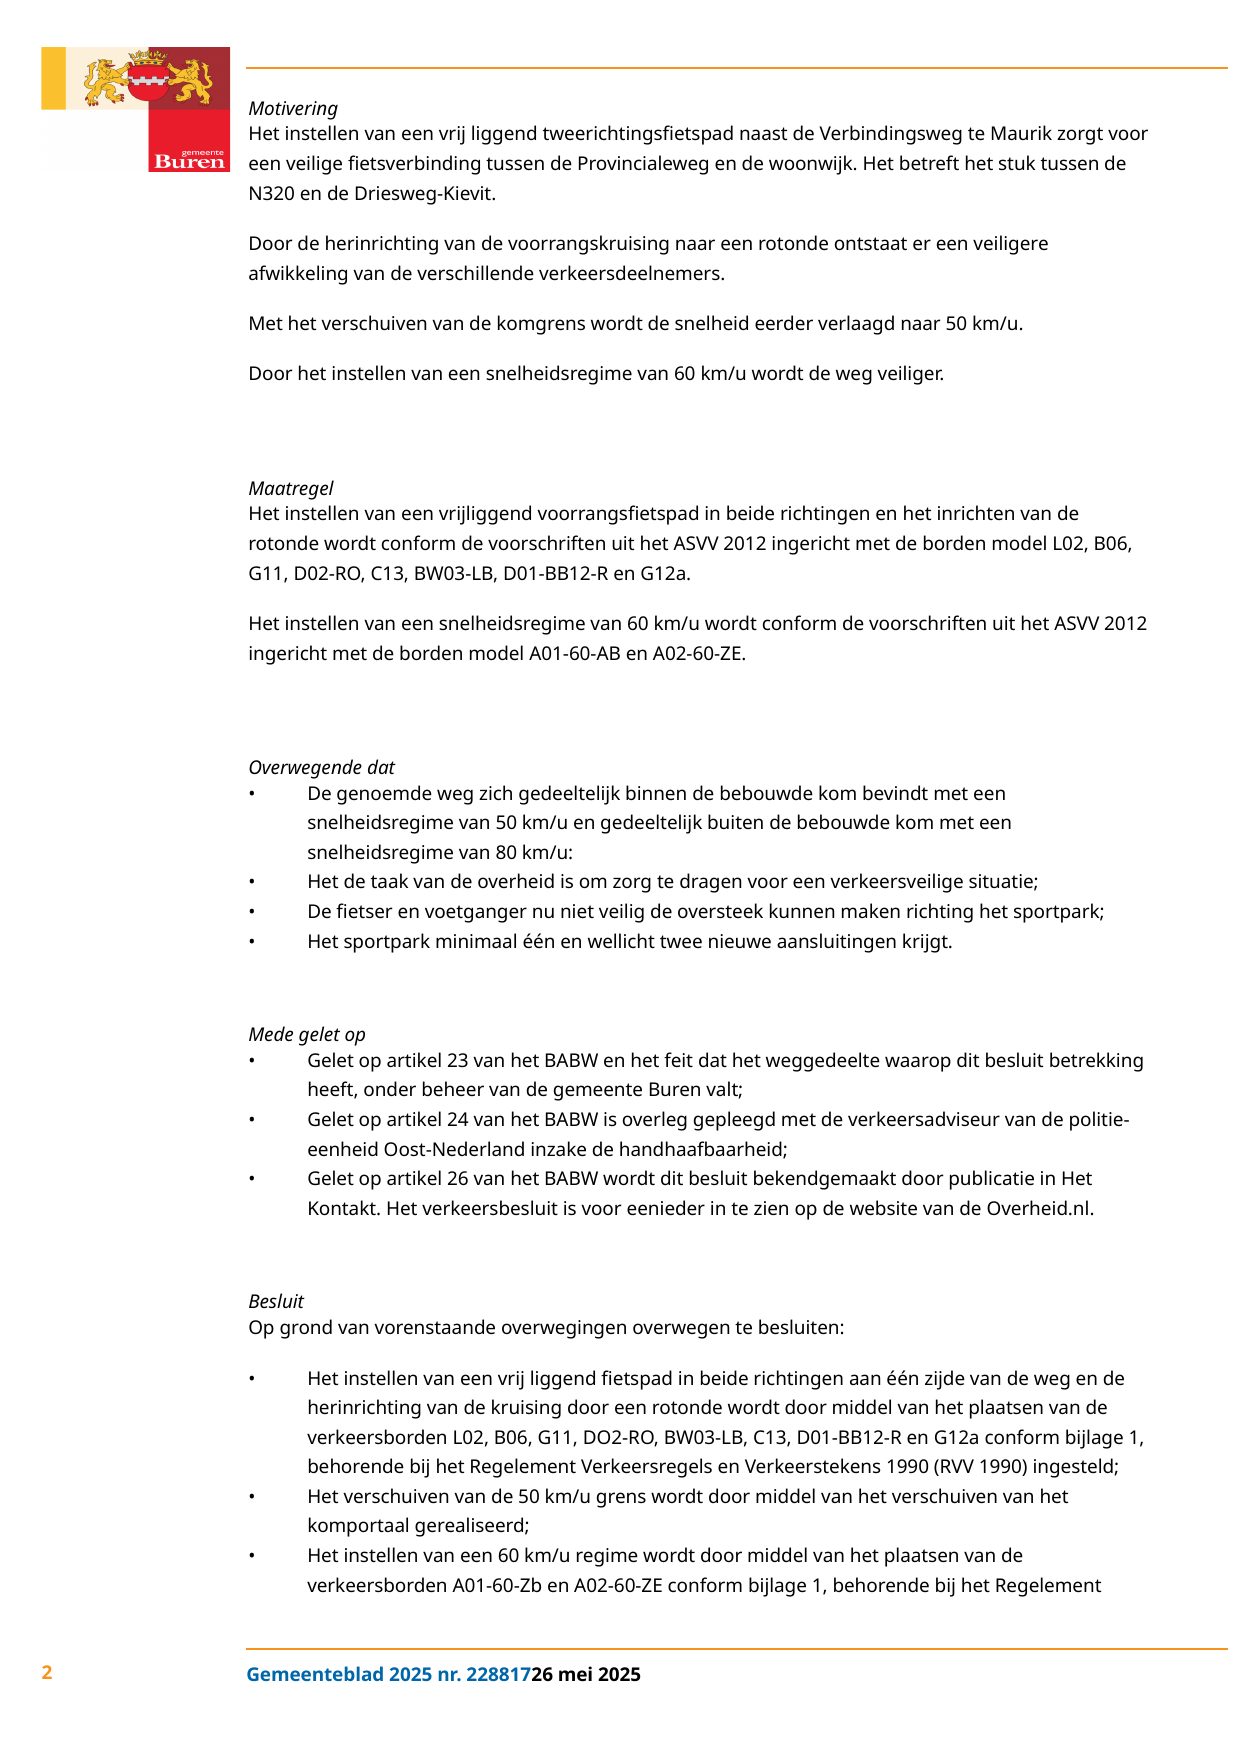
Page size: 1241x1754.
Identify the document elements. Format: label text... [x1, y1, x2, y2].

text Door de herinrichting van de voorrangskruising naar een rotonde ontstaat er een veiligere afwikkeling van de verschillende verkeersdeelnemers. [248, 230, 1152, 285]
text Overwegende dat [248, 754, 1152, 780]
text Op grond van vorenstaande overwegingen overwegen te besluiten: [248, 1314, 1152, 1340]
list Het de taak van de overheid is om zorg te dragen voor een verkeersveilige situatie; [248, 869, 1152, 894]
text Het instellen van een vrij liggend tweerichtingsfietspad naast de Verbindingsweg te Maurik zorgt voor een veilige fietsverbinding tussen de Provincialeweg en de woonwijk. Het betreft het stuk tussen de N320 en de Driesweg-Kievit. [248, 121, 1152, 205]
list Gelet op artikel 23 van het BABW en het feit dat het weggedeelte waarop dit besluit betrekking heeft, onder beheer van de gemeente Buren valt; [248, 1047, 1152, 1102]
text Motivering [248, 95, 1152, 121]
list Het instellen van een vrij liggend fietspad in beide richtingen aan één zijde van de weg en de herinrichting van de kruising door een rotonde wordt door middel van het plaatsen van de verkeersborden L02, B06, G11, DO2-RO, BW03-LB, C13, D01-BB12-R en G12a conform bijlage 1, behorende bij het Regelement Verkeersregels en Verkeerstekens 1990 (RVV 1990) ingesteld; [248, 1365, 1152, 1479]
list Het instellen van een 60 km/u regime wordt door middel van het plaatsen van de verkeersborden A01-60-Zb en A02-60-ZE conform bijlage 1, behorende bij het Regelement [248, 1542, 1152, 1597]
text Met het verschuiven van de komgrens wordt de snelheid eerder verlaagd naar 50 km/u. [248, 310, 1152, 336]
list Het sportpark minimaal één en wellicht twee nieuwe aansluitingen krijgt. [248, 928, 1152, 953]
list Het verschuiven van de 50 km/u grens wordt door middel van het verschuiven van het komportaal gerealiseerd; [248, 1483, 1152, 1538]
text Het instellen van een snelheidsregime van 60 km/u wordt conform de voorschriften uit het ASVV 2012 ingericht met de borden model A01-60-AB en A02-60-ZE. [248, 610, 1152, 666]
picture [41, 47, 231, 172]
text Mede gelet op [248, 1021, 1152, 1047]
list De genoemde weg zich gedeeltelijk binnen de bebouwde kom bevindt met een snelheidsregime van 50 km/u en gedeeltelijk buiten de bebouwde kom met een snelheidsregime van 80 km/u: [248, 780, 1152, 865]
text Maatregel [248, 475, 1152, 501]
text Besluit [248, 1288, 1152, 1314]
text Door het instellen van een snelheidsregime van 60 km/u wordt de weg veiliger. [248, 361, 1152, 386]
text Het instellen van een vrijliggend voorrangsfietspad in beide richtingen en het inrichten van de rotonde wordt conform de voorschriften uit het ASVV 2012 ingericht met de borden model L02, B06, G11, D02-RO, C13, BW03-LB, D01-BB12-R en G12a. [248, 501, 1152, 586]
list Gelet op artikel 26 van het BABW wordt dit besluit bekendgemaakt door publicatie in Het Kontakt. Het verkeersbesluit is voor eenieder in te zien op de website van de Overheid.nl. [248, 1165, 1152, 1221]
list Gelet op artikel 24 van het BABW is overleg gepleegd met de verkeersadviseur van de politie-eenheid Oost-Nederland inzake de handhaafbaarheid; [248, 1106, 1152, 1162]
list De fietser en voetganger nu niet veilig de oversteek kunnen maken richting het sportpark; [248, 898, 1152, 924]
